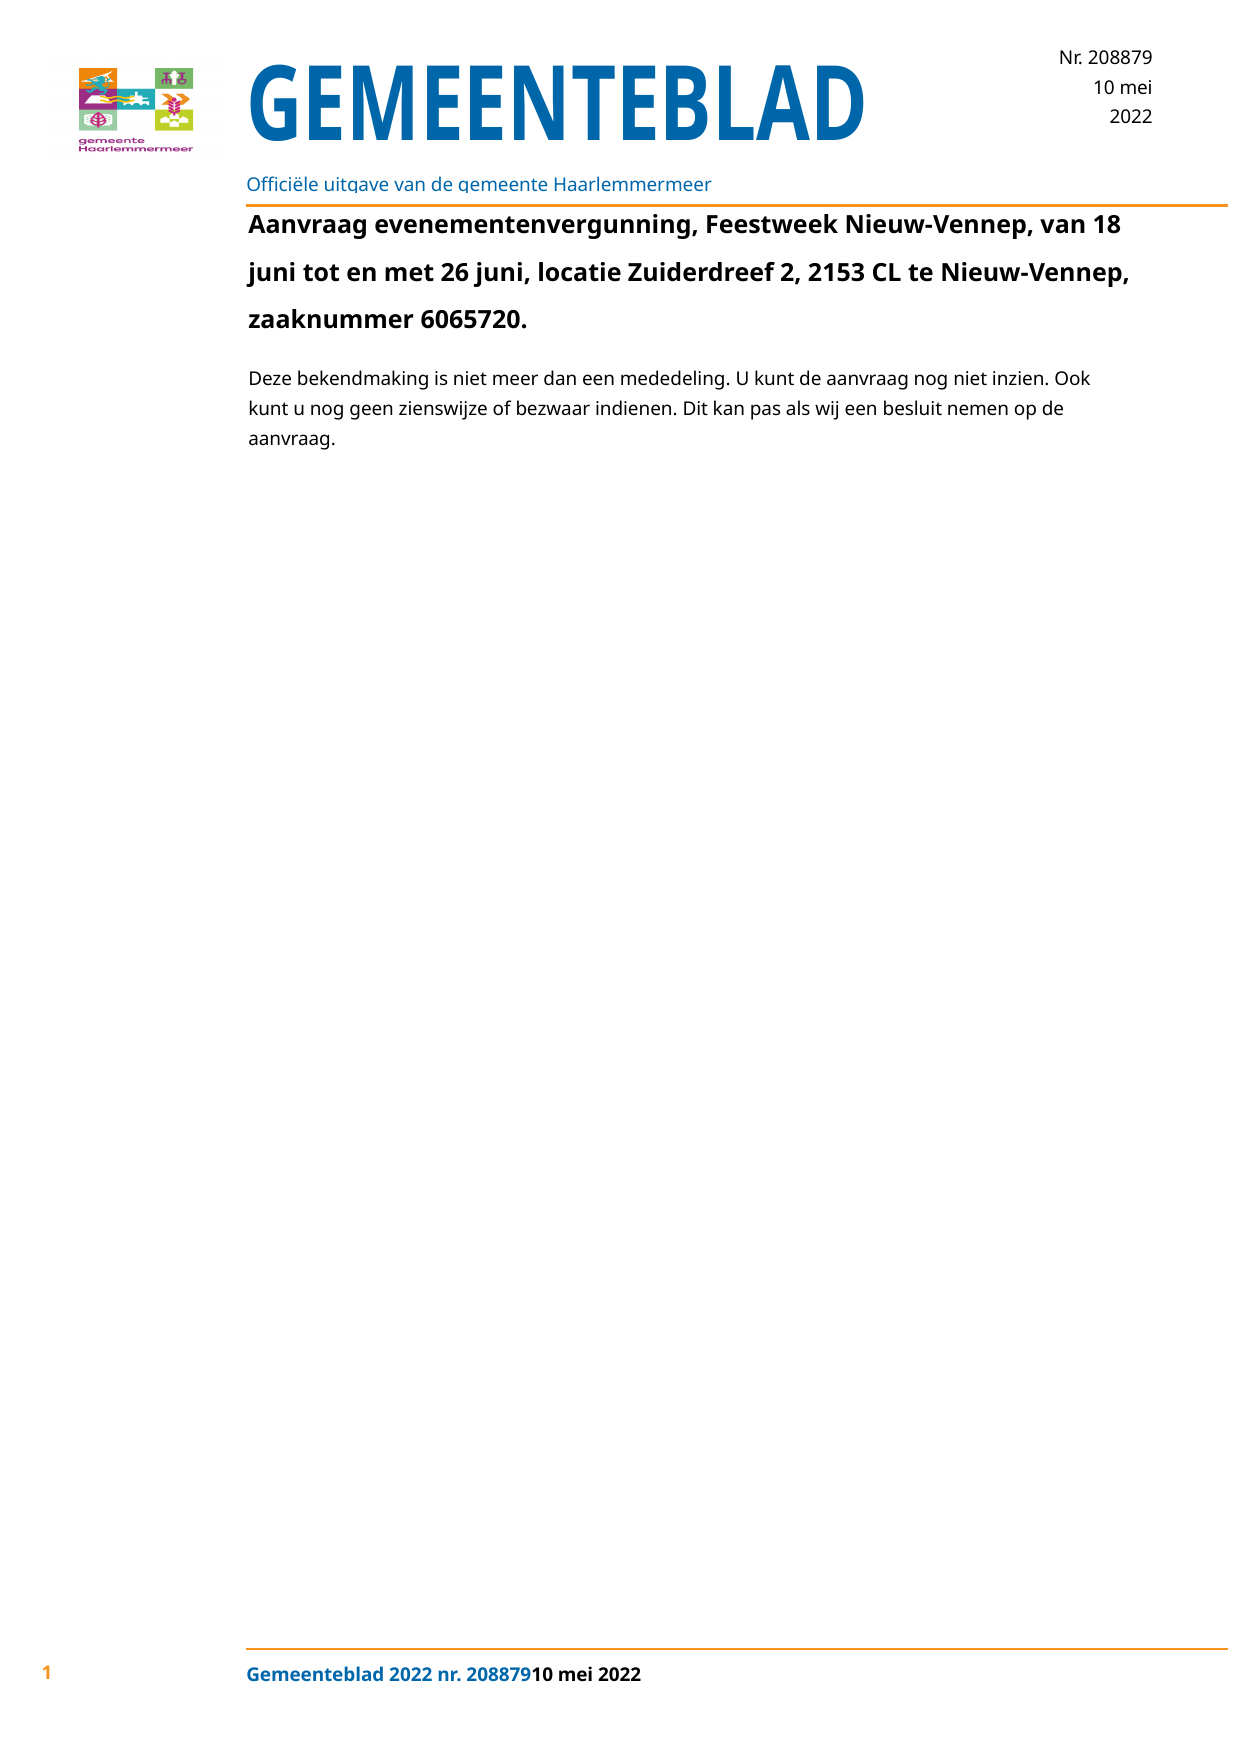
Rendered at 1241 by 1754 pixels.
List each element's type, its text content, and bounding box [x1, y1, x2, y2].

text Deze bekendmaking is niet meer dan een mededeling. U kunt de aanvraag nog niet inzien. Ook kunt u nog geen zienswijze of bezwaar indienen. Dit kan pas als wij een besluit nemen op de aanvraag. [248, 366, 1152, 450]
text Aanvraag evenementenvergunning, Feestweek Nieuw-Vennep, van 18 juni tot en met 26 juni, locatie Zuiderdreef 2, 2153 CL te Nieuw-Vennep, zaaknummer 6065720. [248, 207, 1152, 336]
picture [41, 47, 231, 172]
